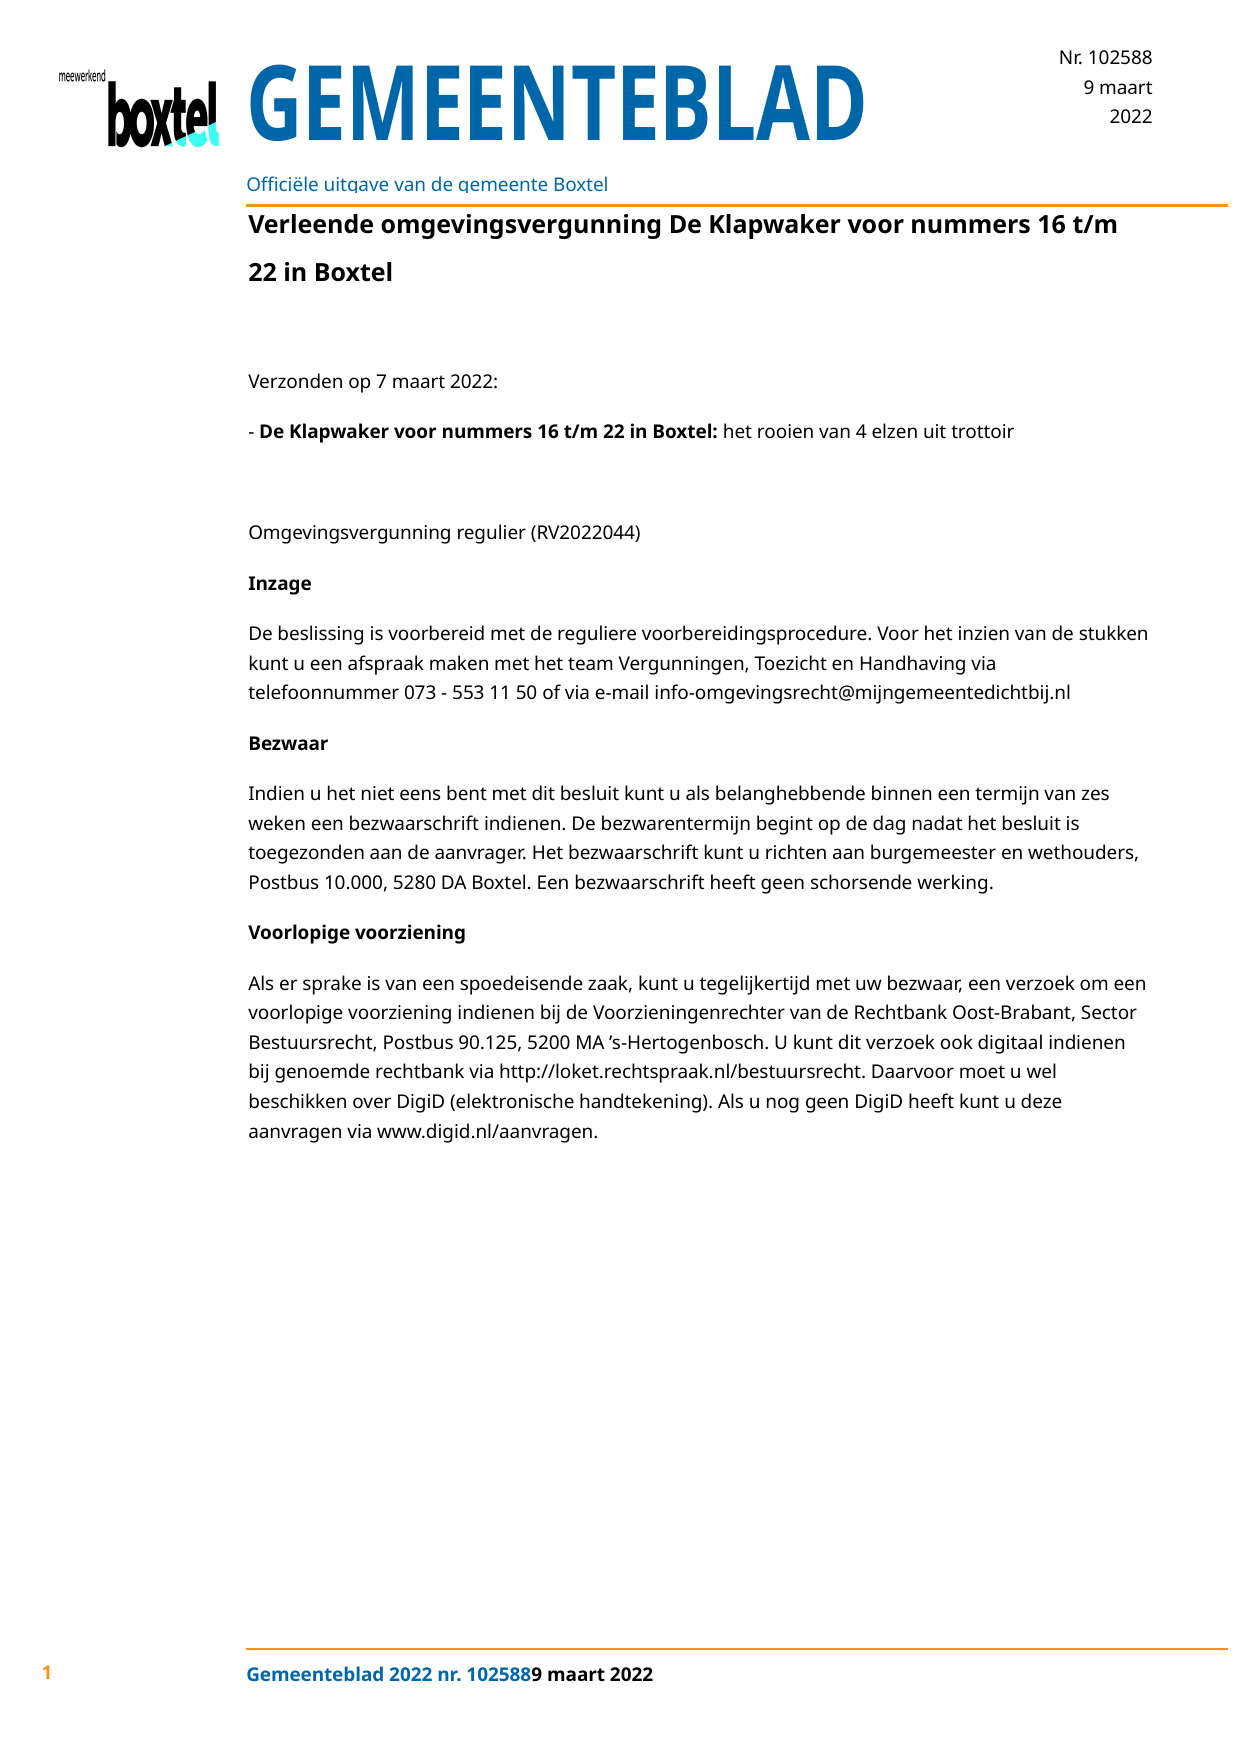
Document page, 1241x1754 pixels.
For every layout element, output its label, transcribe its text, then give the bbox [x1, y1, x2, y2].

text De beslissing is voorbereid met de reguliere voorbereidingsprocedure. Voor het inzien van de stukken kunt u een afspraak maken met het team Vergunningen, Toezicht en Handhaving via telefoonnummer 073 - 553 11 50 of via e-mail info-omgevingsrecht@mijngemeentedichtbij.nl [248, 620, 1152, 705]
text Verleende omgevingsvergunning De Klapwaker voor nummers 16 t/m 22 in Boxtel [248, 207, 1152, 288]
text Verzonden op 7 maart 2022: [248, 368, 1152, 394]
text - De Klapwaker voor nummers 16 t/m 22 in Boxtel: het rooien van 4 elzen uit trottoir [248, 419, 1152, 444]
text Als er sprake is van een spoedeisende zaak, kunt u tegelijkertijd met uw bezwaar, een verzoek om een voorlopige voorziening indienen bij de Voorzieningenrechter van de Rechtbank Oost-Brabant, Sector Bestuursrecht, Postbus 90.125, 5200 MA ’s-Hertogenbosch. U kunt dit verzoek ook digitaal indienen bij genoemde rechtbank via http://loket.rechtspraak.nl/bestuursrecht. Daarvoor moet u wel beschikken over DigiD (elektronische handtekening). Als u nog geen DigiD heeft kunt u deze aanvragen via www.digid.nl/aanvragen. [248, 970, 1152, 1144]
text Indien u het niet eens bent met dit besluit kunt u als belanghebbende binnen een termijn van zes weken een bezwaarschrift indienen. De bezwarentermijn begint op de dag nadat het besluit is toegezonden aan de aanvrager. Het bezwaarschrift kunt u richten aan burgemeester en wethouders, Postbus 10.000, 5280 DA Boxtel. Een bezwaarschrift heeft geen schorsende werking. [248, 780, 1152, 895]
text Voorlopige voorziening [248, 919, 1152, 945]
text Omgevingsvergunning regulier (RV2022044) [248, 519, 1152, 545]
text Bezwaar [248, 730, 1152, 756]
text Inzage [248, 570, 1152, 596]
picture [41, 47, 231, 172]
